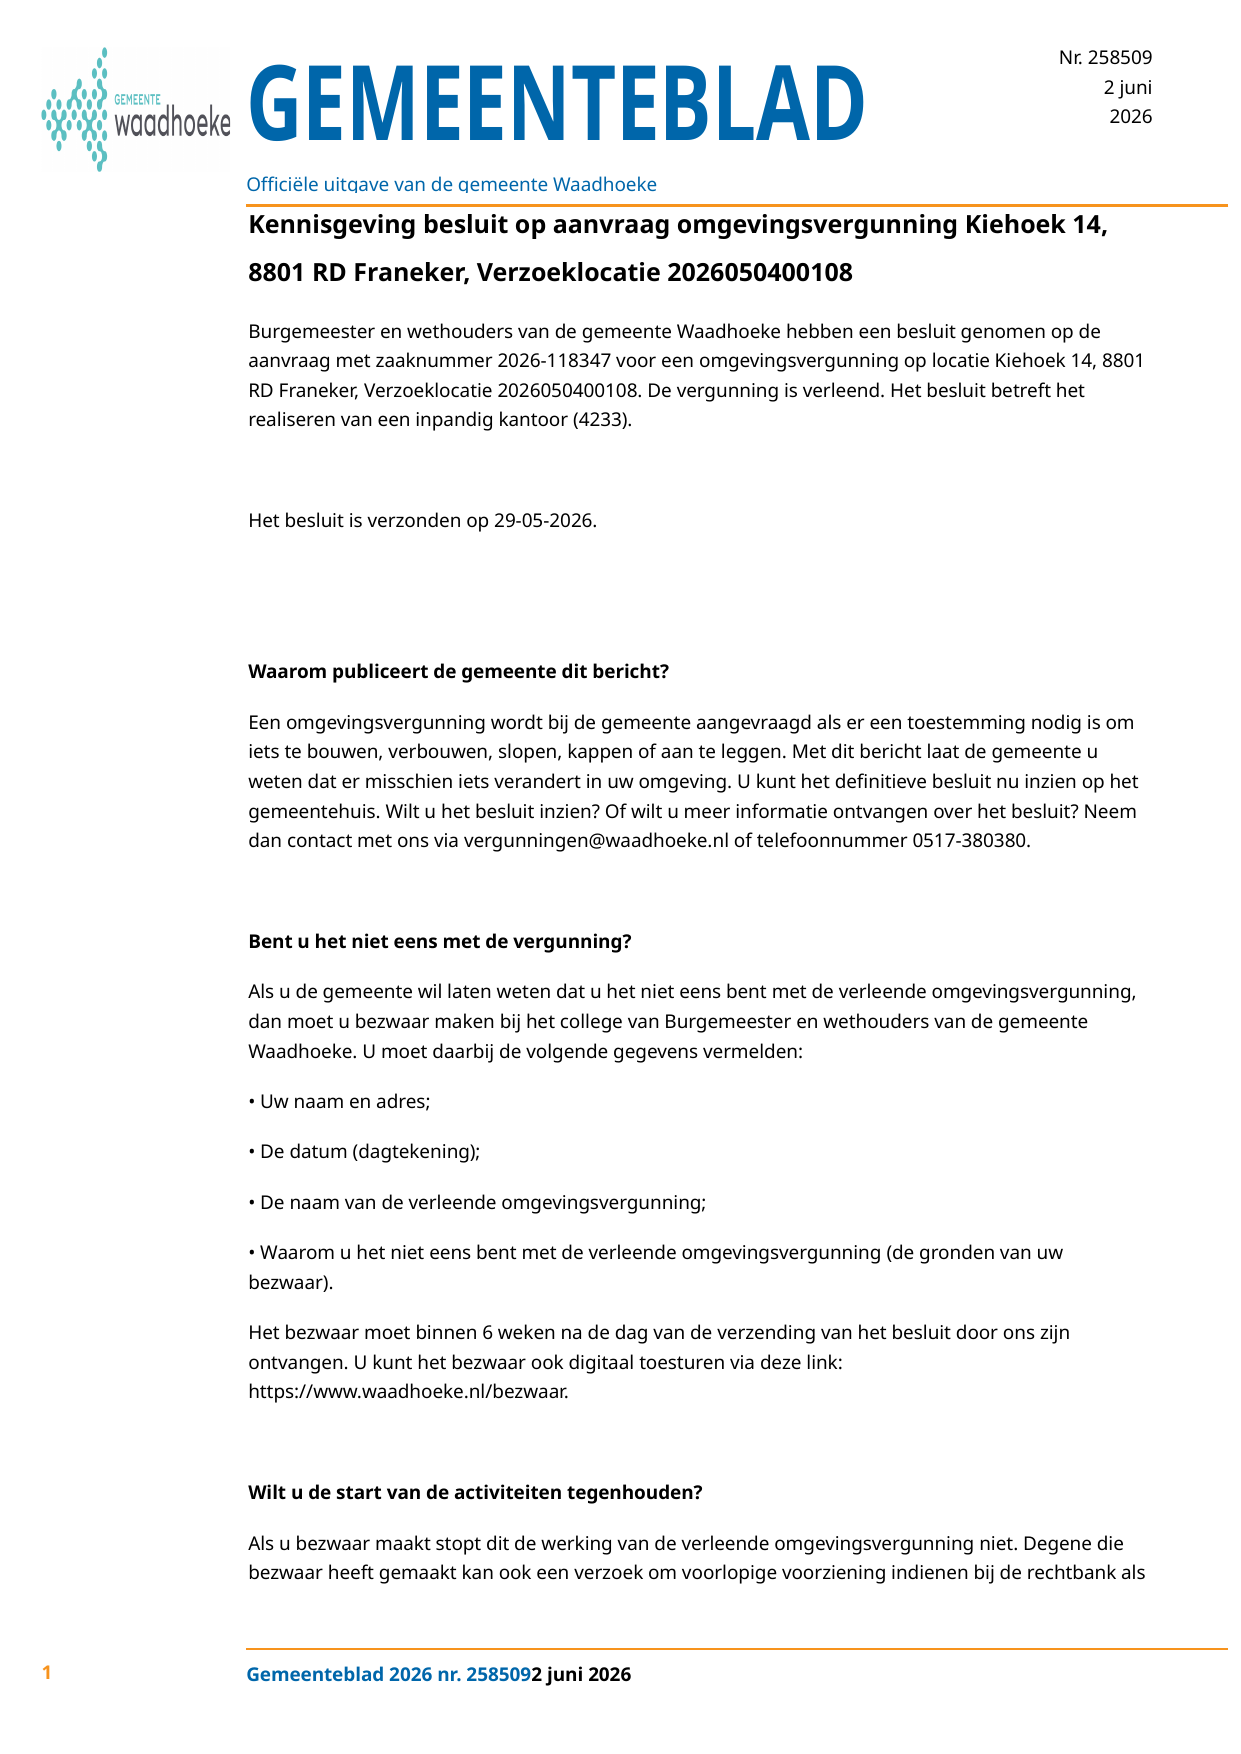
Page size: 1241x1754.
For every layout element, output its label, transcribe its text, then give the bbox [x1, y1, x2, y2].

picture [41, 47, 231, 172]
text Het besluit is verzonden op 29-05-2026. [248, 507, 1152, 533]
text Een omgevingsvergunning wordt bij de gemeente aangevraagd als er een toestemming nodig is om iets te bouwen, verbouwen, slopen, kappen of aan te leggen. Met dit bericht laat de gemeente u weten dat er misschien iets verandert in uw omgeving. U kunt het definitieve besluit nu inzien op het gemeentehuis. Wilt u het besluit inzien? Of wilt u meer informatie ontvangen over het besluit? Neem dan contact met ons via vergunningen@waadhoeke.nl of telefoonnummer 0517-380380. [248, 709, 1152, 853]
text Als u bezwaar maakt stopt dit de werking van de verleende omgevingsvergunning niet. Degene die bezwaar heeft gemaakt kan ook een verzoek om voorlopige voorziening indienen bij de rechtbank als [248, 1530, 1152, 1585]
text Burgemeester en wethouders van de gemeente Waadhoeke hebben een besluit genomen op de aanvraag met zaaknummer 2026-118347 voor een omgevingsvergunning op locatie Kiehoek 14, 8801 RD Franeker, Verzoeklocatie 2026050400108. De vergunning is verleend. Het besluit betreft het realiseren van een inpandig kantoor (4233). [248, 318, 1152, 432]
text Wilt u de start van de activiteiten tegenhouden? [248, 1479, 1152, 1505]
text Als u de gemeente wil laten weten dat u het niet eens bent met de verleende omgevingsvergunning, dan moet u bezwaar maken bij het college van Burgemeester en wethouders van de gemeente Waadhoeke. U moet daarbij de volgende gegevens vermelden: [248, 979, 1152, 1064]
text • De naam van de verleende omgevingsvergunning; [248, 1189, 1152, 1215]
text Bent u het niet eens met de vergunning? [248, 928, 1152, 954]
text Het bezwaar moet binnen 6 weken na de dag van de verzending van het besluit door ons zijn ontvangen. U kunt het bezwaar ook digitaal toesturen via deze link: https://www.waadhoeke.nl/bezwaar. [248, 1319, 1152, 1404]
text • De datum (dagtekening); [248, 1139, 1152, 1164]
text • Waarom u het niet eens bent met de verleende omgevingsvergunning (de gronden van uw bezwaar). [248, 1239, 1152, 1295]
text Kennisgeving besluit op aanvraag omgevingsvergunning Kiehoek 14, 8801 RD Franeker, Verzoeklocatie 2026050400108 [248, 207, 1152, 288]
text Waarom publiceert de gemeente dit bericht? [248, 659, 1152, 684]
text • Uw naam en adres; [248, 1088, 1152, 1114]
